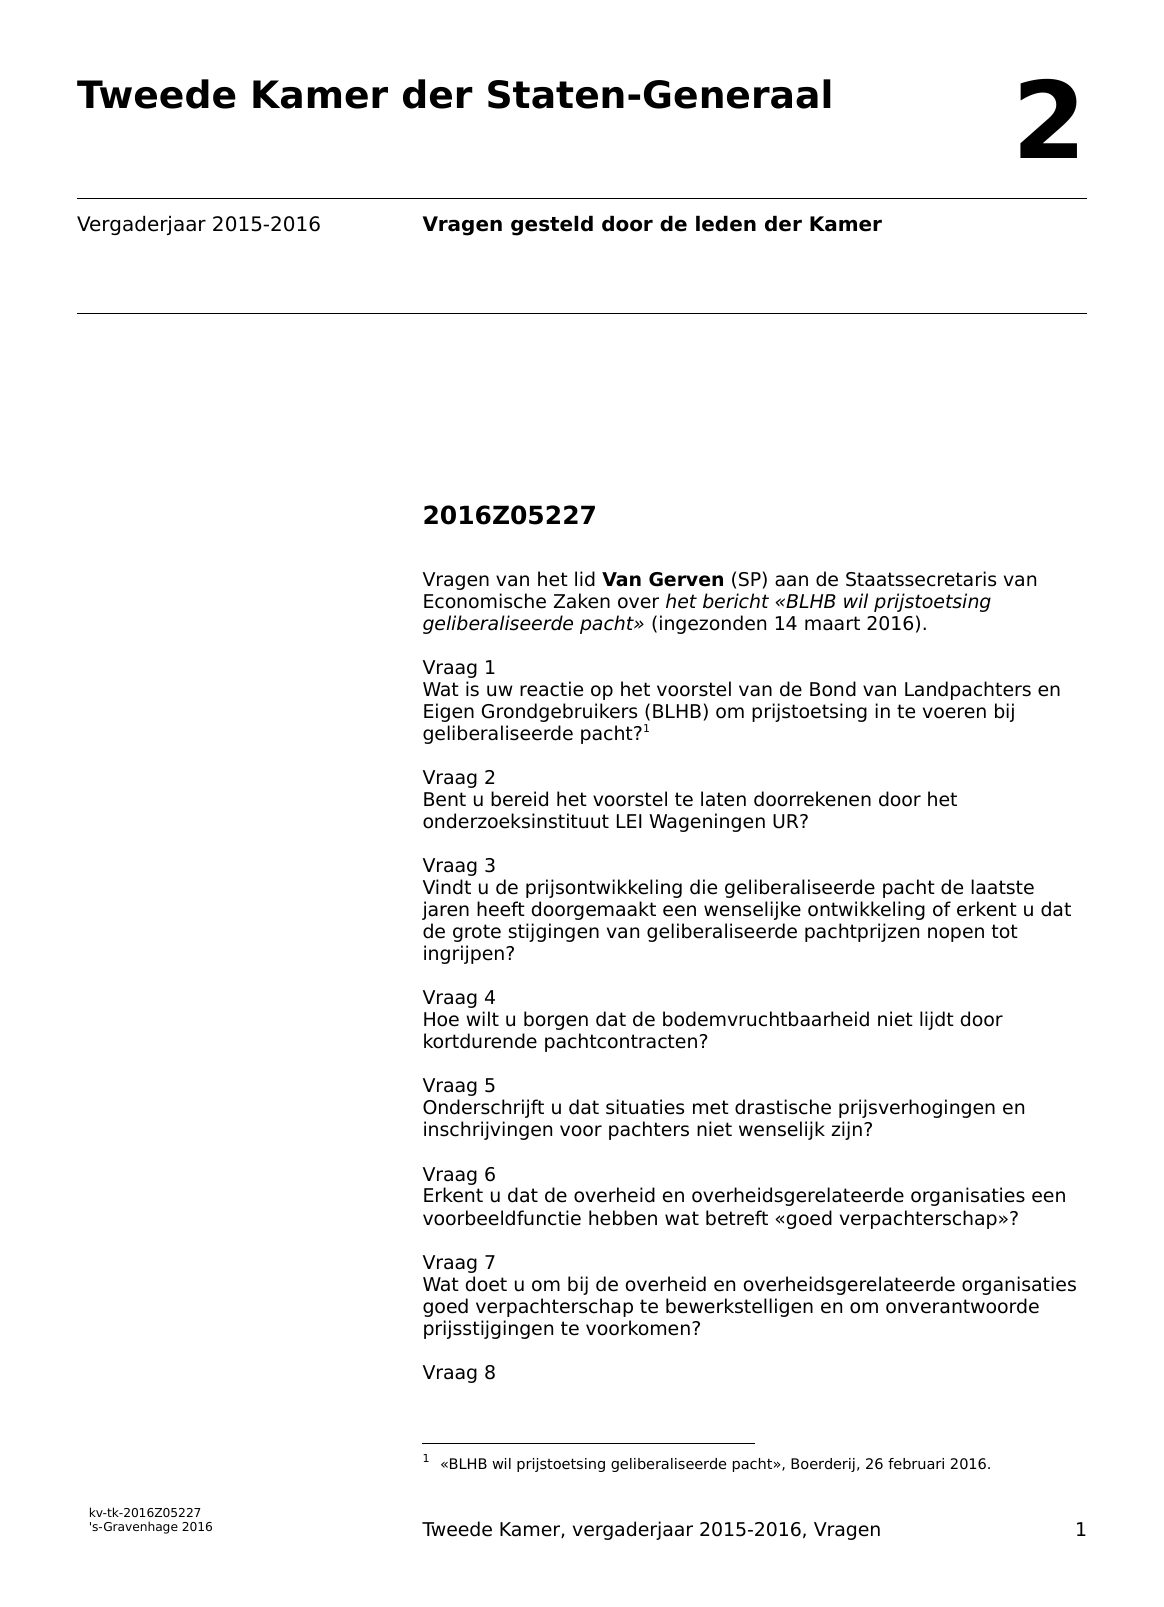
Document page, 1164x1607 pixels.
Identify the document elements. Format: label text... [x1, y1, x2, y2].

text Vraag 7 [422, 1252, 1087, 1273]
text kv-tk-2016Z05227 [88, 1506, 323, 1520]
text Vindt u de prijsontwikkeling die geliberaliseerde pacht de laatste jaren heeft doorgemaakt een wenselijke ontwikkeling of erkent u dat de grote stijgingen van geliberaliseerde pachtprijzen nopen tot ingrijpen? [422, 877, 1087, 965]
text Vraag 6 [422, 1163, 1087, 1185]
table_cell Vergaderjaar 2015-2016 [77, 199, 422, 313]
text Erkent u dat de overheid en overheidsgerelateerde organisaties een voorbeeldfunctie hebben wat betreft «goed verpachterschap»? [422, 1185, 1087, 1229]
text Wat is uw reactie op het voorstel van de Bond van Landpachters en Eigen Grondgebruikers (BLHB) om prijstoetsing in te voeren bij geliberaliseerde pacht? [422, 679, 1087, 745]
text Vraag 4 [422, 987, 1087, 1009]
text Bent u bereid het voorstel te laten doorrekenen door het onderzoeksinstituut LEI Wageningen UR? [422, 789, 1087, 833]
table_header Tweede Kamer der Staten-Generaal [77, 59, 886, 198]
text 's-Gravenhage 2016 [88, 1520, 323, 1534]
text Wat doet u om bij de overheid en overheidsgerelateerde organisaties goed verpachterschap te bewerkstelligen en om onverantwoorde prijsstijgingen te voorkomen? [422, 1273, 1087, 1339]
text Vraag 1 [422, 657, 1087, 679]
text 2016Z05227 [422, 501, 1087, 531]
text Vraag 2 [422, 767, 1087, 789]
text Vraag 8 [422, 1362, 1087, 1384]
text Vragen van het lid Van Gerven (SP) aan de Staatssecretaris van Economische Zaken over het bericht «BLHB wil prijstoetsing geliberaliseerde pacht» (ingezonden 14 maart 2016). [422, 569, 1087, 635]
table_header 2 [886, 59, 1087, 198]
text Vraag 3 [422, 855, 1087, 877]
text «BLHB wil prijstoetsing geliberaliseerde pacht», Boerderij, 26 februari 2016. [422, 1452, 1087, 1474]
table_cell Vragen gesteld door de leden der Kamer [422, 199, 1087, 313]
text Onderschrijft u dat situaties met drastische prijsverhogingen en inschrijvingen voor pachters niet wenselijk zijn? [422, 1097, 1087, 1141]
text Hoe wilt u borgen dat de bodemvruchtbaarheid niet lijdt door kortdurende pachtcontracten? [422, 1009, 1087, 1053]
text Vraag 5 [422, 1075, 1087, 1097]
